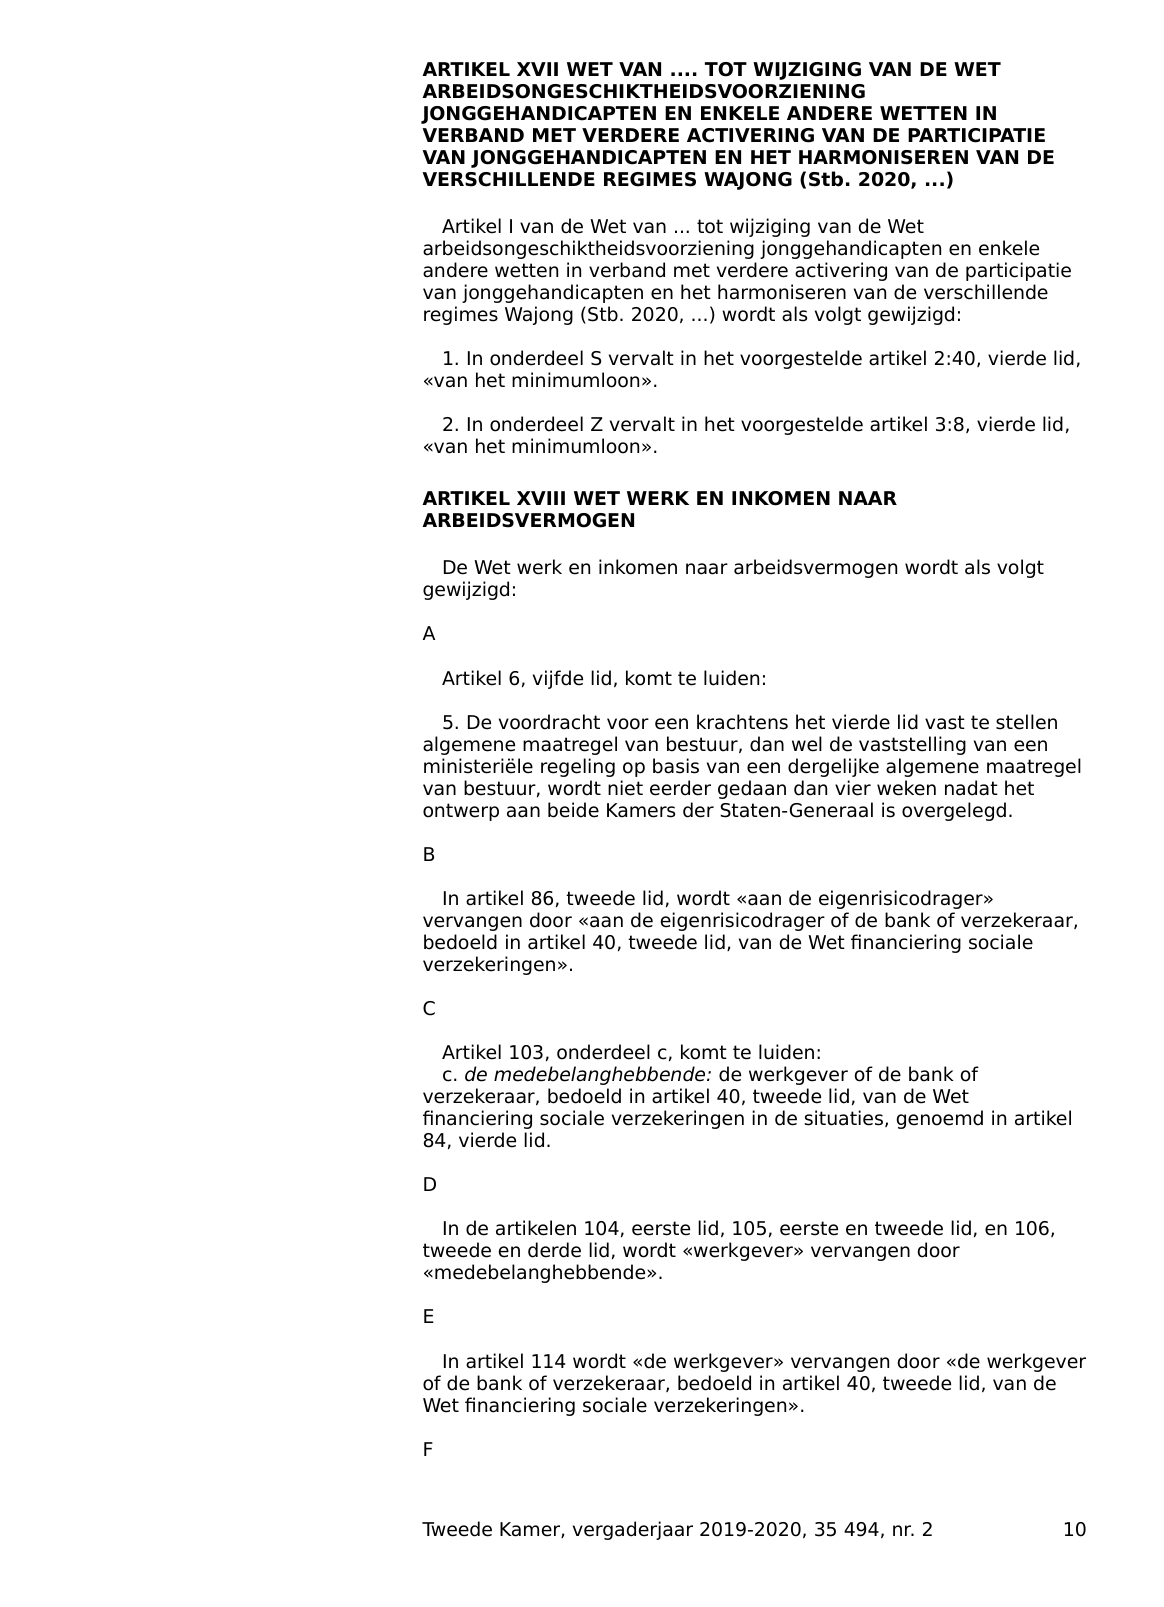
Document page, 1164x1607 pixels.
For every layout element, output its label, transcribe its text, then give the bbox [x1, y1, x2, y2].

text E [422, 1306, 1087, 1328]
text In de artikelen 104, eerste lid, 105, eerste en tweede lid, en 106, tweede en derde lid, wordt «werkgever» vervangen door «medebelanghebbende». [422, 1218, 1087, 1284]
text In artikel 114 wordt «de werkgever» vervangen door «de werkgever of de bank of verzekeraar, bedoeld in artikel 40, tweede lid, van de Wet financiering sociale verzekeringen». [422, 1351, 1087, 1417]
text D [422, 1174, 1087, 1196]
text 2. In onderdeel Z vervalt in het voorgestelde artikel 3:8, vierde lid, «van het minimumloon». [422, 414, 1087, 458]
text A [422, 623, 1087, 645]
text F [422, 1439, 1087, 1461]
text In artikel 86, tweede lid, wordt «aan de eigenrisicodrager» vervangen door «aan de eigenrisicodrager of de bank of verzekeraar, bedoeld in artikel 40, tweede lid, van de Wet financiering sociale verzekeringen». [422, 888, 1087, 976]
text Artikel 6, vijfde lid, komt te luiden: [422, 667, 1087, 689]
subtitle ARTIKEL XVII WET VAN .... TOT WIJZIGING VAN DE WET ARBEIDSONGESCHIKTHEIDSVOORZIENING JONGGEHANDICAPTEN EN ENKELE ANDERE WETTEN IN VERBAND MET VERDERE ACTIVERING VAN DE PARTICIPATIE VAN JONGGEHANDICAPTEN EN HET HARMONISEREN VAN DE VERSCHILLENDE REGIMES WAJONG (Stb. 2020, ...) [422, 59, 1087, 191]
text c. de medebelanghebbende: de werkgever of de bank of verzekeraar, bedoeld in artikel 40, tweede lid, van de Wet financiering sociale verzekeringen in de situaties, genoemd in artikel 84, vierde lid. [422, 1064, 1087, 1152]
subtitle ARTIKEL XVIII WET WERK EN INKOMEN NAAR ARBEIDSVERMOGEN [422, 488, 1087, 532]
text 1. In onderdeel S vervalt in het voorgestelde artikel 2:40, vierde lid, «van het minimumloon». [422, 348, 1087, 392]
text B [422, 844, 1087, 866]
text Artikel 103, onderdeel c, komt te luiden: [422, 1042, 1087, 1064]
text De Wet werk en inkomen naar arbeidsvermogen wordt als volgt gewijzigd: [422, 557, 1087, 601]
text Artikel I van de Wet van ... tot wijziging van de Wet arbeidsongeschiktheidsvoorziening jonggehandicapten en enkele andere wetten in verband met verdere activering van de participatie van jonggehandicapten en het harmoniseren van de verschillende regimes Wajong (Stb. 2020, ...) wordt als volgt gewijzigd: [422, 216, 1087, 326]
text 5. De voordracht voor een krachtens het vierde lid vast te stellen algemene maatregel van bestuur, dan wel de vaststelling van een ministeriële regeling op basis van een dergelijke algemene maatregel van bestuur, wordt niet eerder gedaan dan vier weken nadat het ontwerp aan beide Kamers der Staten-Generaal is overgelegd. [422, 712, 1087, 821]
text C [422, 998, 1087, 1020]
